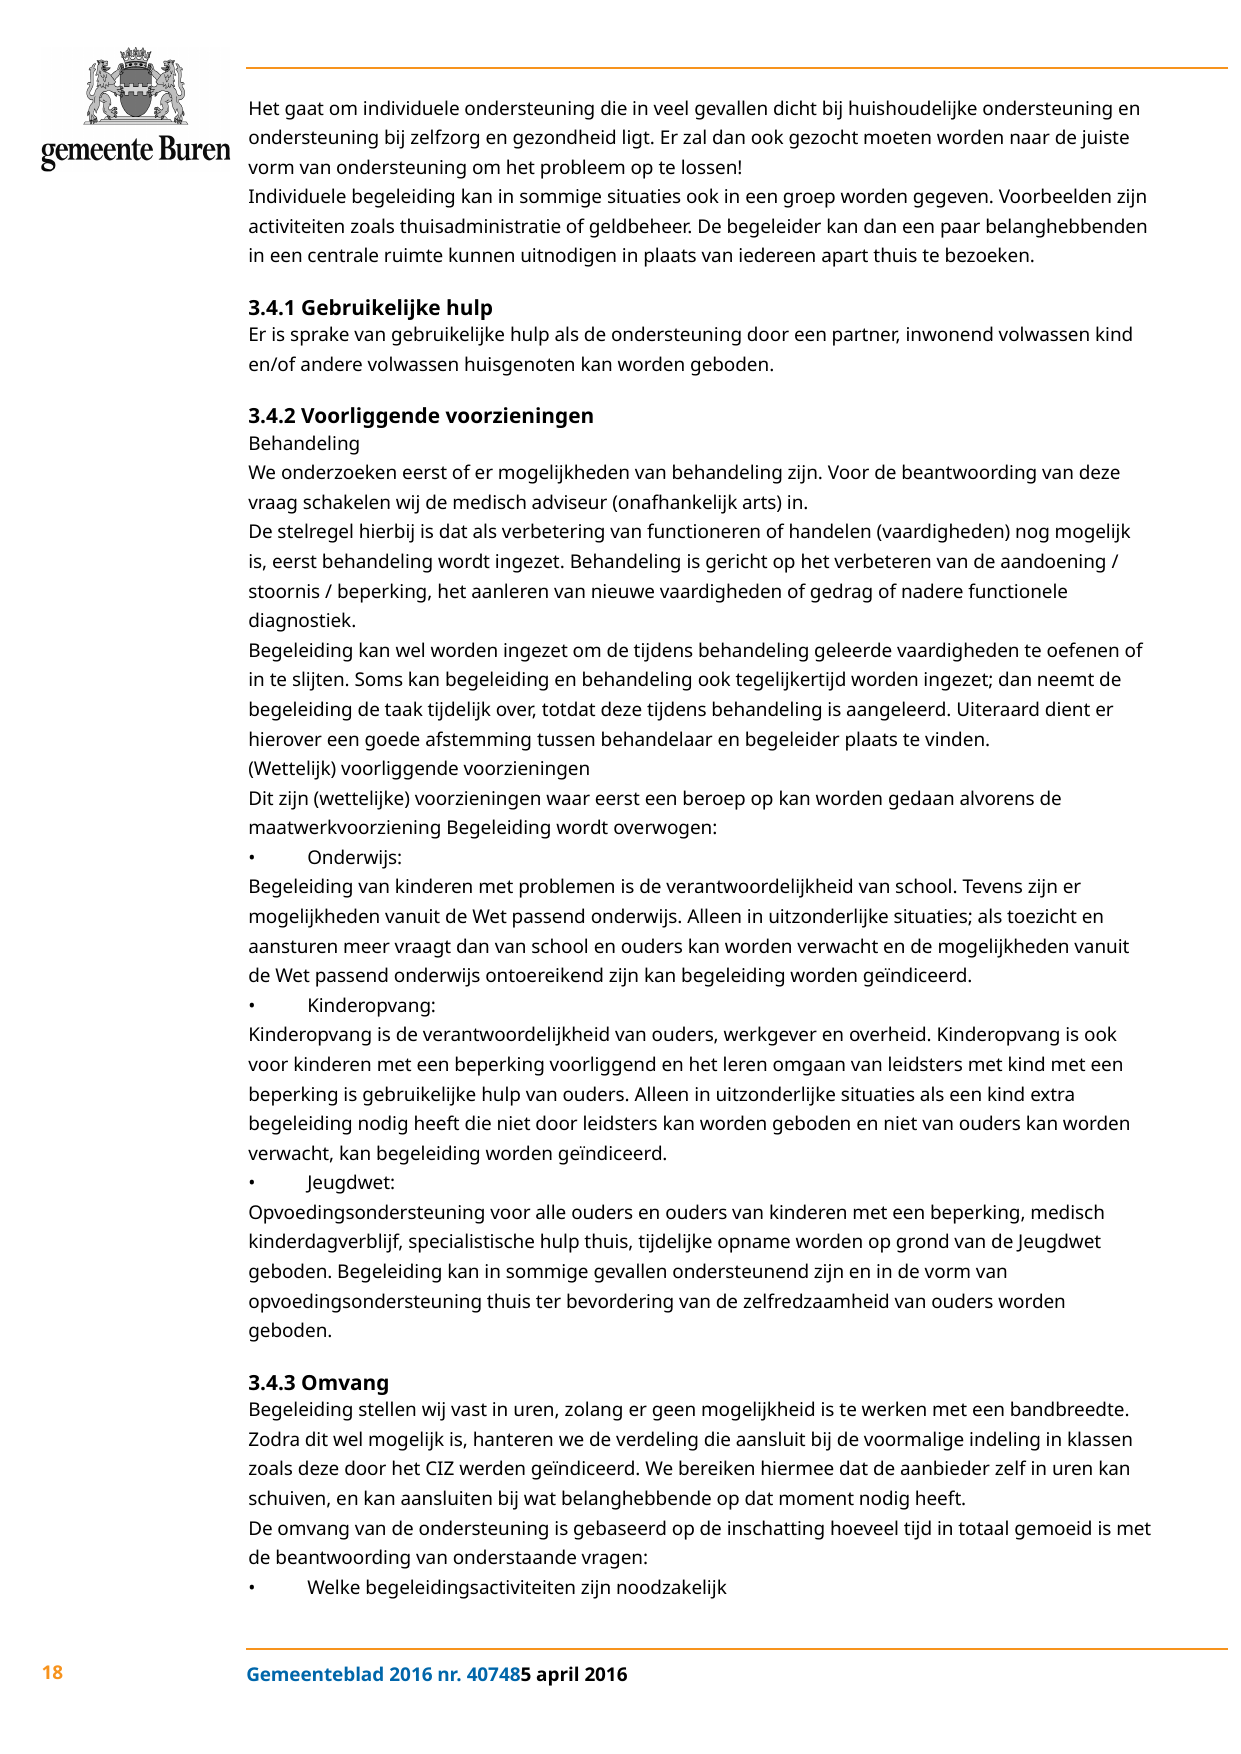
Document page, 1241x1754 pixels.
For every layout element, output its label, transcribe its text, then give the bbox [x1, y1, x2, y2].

text Kinderopvang is de verantwoordelijkheid van ouders, werkgever en overheid. Kinderopvang is ook voor kinderen met een beperking voorliggend en het leren omgaan van leidsters met kind met een beperking is gebruikelijke hulp van ouders. Alleen in uitzonderlijke situaties als een kind extra begeleiding nodig heeft die niet door leidsters kan worden geboden en niet van ouders kan worden verwacht, kan begeleiding worden geïndiceerd. [248, 1022, 1152, 1166]
picture [41, 47, 231, 172]
list Jeugdwet: [248, 1169, 1152, 1195]
text Begeleiding stellen wij vast in uren, zolang er geen mogelijkheid is te werken met een bandbreedte. Zodra dit wel mogelijk is, hanteren we de verdeling die aansluit bij de voormalige indeling in klassen zoals deze door het CIZ werden geïndiceerd. We bereiken hiermee dat de aanbieder zelf in uren kan schuiven, en kan aansluiten bij wat belanghebbende op dat moment nodig heeft. [248, 1396, 1152, 1511]
text 3.4.3 Omvang [248, 1368, 1152, 1396]
text De omvang van de ondersteuning is gebaseerd op de inschatting hoeveel tijd in totaal gemoeid is met de beantwoording van onderstaande vragen: [248, 1515, 1152, 1570]
text Behandeling [248, 430, 1152, 456]
text De stelregel hierbij is dat als verbetering van functioneren of handelen (vaardigheden) nog mogelijk is, eerst behandeling wordt ingezet. Behandeling is gericht op het verbeteren van de aandoening / stoornis / beperking, het aanleren van nieuwe vaardigheden of gedrag of nadere functionele diagnostiek. [248, 519, 1152, 633]
text Individuele begeleiding kan in sommige situaties ook in een groep worden gegeven. Voorbeelden zijn activiteiten zoals thuisadministratie of geldbeheer. De begeleider kan dan een paar belanghebbenden in een centrale ruimte kunnen uitnodigen in plaats van iedereen apart thuis te bezoeken. [248, 183, 1152, 268]
list Onderwijs: [248, 844, 1152, 870]
text 3.4.1 Gebruikelijke hulp [248, 293, 1152, 322]
text (Wettelijk) voorliggende voorzieningen [248, 755, 1152, 781]
list Kinderopvang: [248, 992, 1152, 1018]
text Opvoedingsondersteuning voor alle ouders en ouders van kinderen met een beperking, medisch kinderdagverblijf, specialistische hulp thuis, tijdelijke opname worden op grond van de Jeugdwet geboden. Begeleiding kan in sommige gevallen ondersteunend zijn en in de vorm van opvoedingsondersteuning thuis ter bevordering van de zelfredzaamheid van ouders worden geboden. [248, 1199, 1152, 1343]
text Begeleiding kan wel worden ingezet om de tijdens behandeling geleerde vaardigheden te oefenen of in te slijten. Soms kan begeleiding en behandeling ook tegelijkertijd worden ingezet; dan neemt de begeleiding de taak tijdelijk over, totdat deze tijdens behandeling is aangeleerd. Uiteraard dient er hierover een goede afstemming tussen behandelaar en begeleider plaats te vinden. [248, 637, 1152, 752]
list Welke begeleidingsactiviteiten zijn noodzakelijk [248, 1574, 1152, 1599]
text We onderzoeken eerst of er mogelijkheden van behandeling zijn. Voor de beantwoording van deze vraag schakelen wij de medisch adviseur (onafhankelijk arts) in. [248, 459, 1152, 515]
text Dit zijn (wettelijke) voorzieningen waar eerst een beroep op kan worden gedaan alvorens de maatwerkvoorziening Begeleiding wordt overwogen: [248, 785, 1152, 840]
text Het gaat om individuele ondersteuning die in veel gevallen dicht bij huishoudelijke ondersteuning en ondersteuning bij zelfzorg en gezondheid ligt. Er zal dan ook gezocht moeten worden naar de juiste vorm van ondersteuning om het probleem op te lossen! [248, 95, 1152, 180]
text 3.4.2 Voorliggende voorzieningen [248, 402, 1152, 430]
text Er is sprake van gebruikelijke hulp als de ondersteuning door een partner, inwonend volwassen kind en/of andere volwassen huisgenoten kan worden geboden. [248, 322, 1152, 377]
text Begeleiding van kinderen met problemen is de verantwoordelijkheid van school. Tevens zijn er mogelijkheden vanuit de Wet passend onderwijs. Alleen in uitzonderlijke situaties; als toezicht en aansturen meer vraagt dan van school en ouders kan worden verwacht en de mogelijkheden vanuit de Wet passend onderwijs ontoereikend zijn kan begeleiding worden geïndiceerd. [248, 874, 1152, 988]
